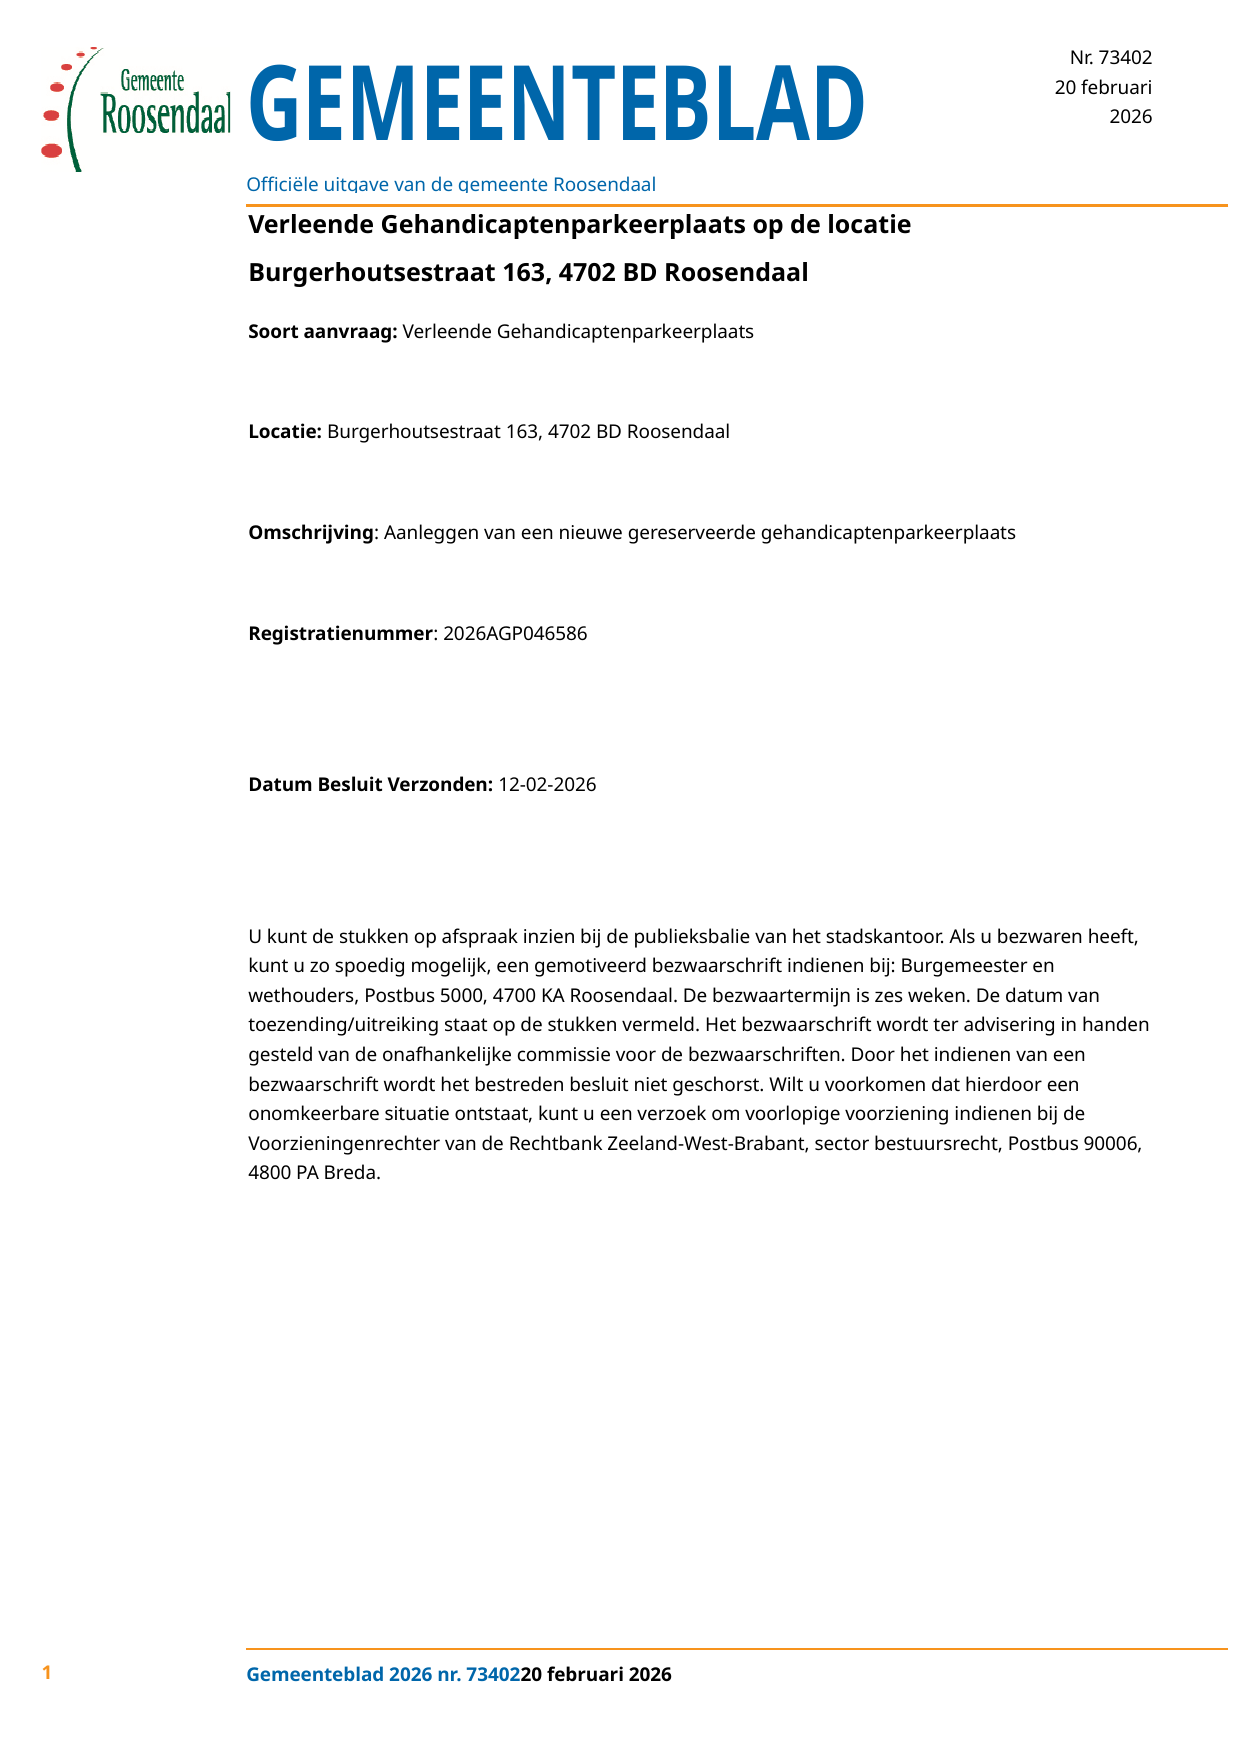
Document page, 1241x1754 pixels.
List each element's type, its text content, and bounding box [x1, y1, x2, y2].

text Verleende Gehandicaptenparkeerplaats op de locatie Burgerhoutsestraat 163, 4702 BD Roosendaal [248, 207, 1152, 288]
text Locatie: Burgerhoutsestraat 163, 4702 BD Roosendaal [248, 419, 1152, 444]
text U kunt de stukken op afspraak inzien bij de publieksbalie van het stadskantoor. Als u bezwaren heeft, kunt u zo spoedig mogelijk, een gemotiveerd bezwaarschrift indienen bij: Burgemeester en wethouders, Postbus 5000, 4700 KA Roosendaal. De bezwaartermijn is zes weken. De datum van toezending/uitreiking staat op de stukken vermeld. Het bezwaarschrift wordt ter advisering in handen gesteld van de onafhankelijke commissie voor de bezwaarschriften. Door het indienen van een bezwaarschrift wordt het bestreden besluit niet geschorst. Wilt u voorkomen dat hierdoor een onomkeerbare situatie ontstaat, kunt u een verzoek om voorlopige voorziening indienen bij de Voorzieningenrechter van de Rechtbank Zeeland-West-Brabant, sector bestuursrecht, Postbus 90006, 4800 PA Breda. [248, 923, 1152, 1185]
picture [41, 47, 231, 172]
text Datum Besluit Verzonden: 12-02-2026 [248, 772, 1152, 797]
text Registratienummer: 2026AGP046586 [248, 620, 1152, 646]
text Omschrijving: Aanleggen van een nieuwe gereserveerde gehandicaptenparkeerplaats [248, 519, 1152, 545]
text Soort aanvraag: Verleende Gehandicaptenparkeerplaats [248, 318, 1152, 344]
